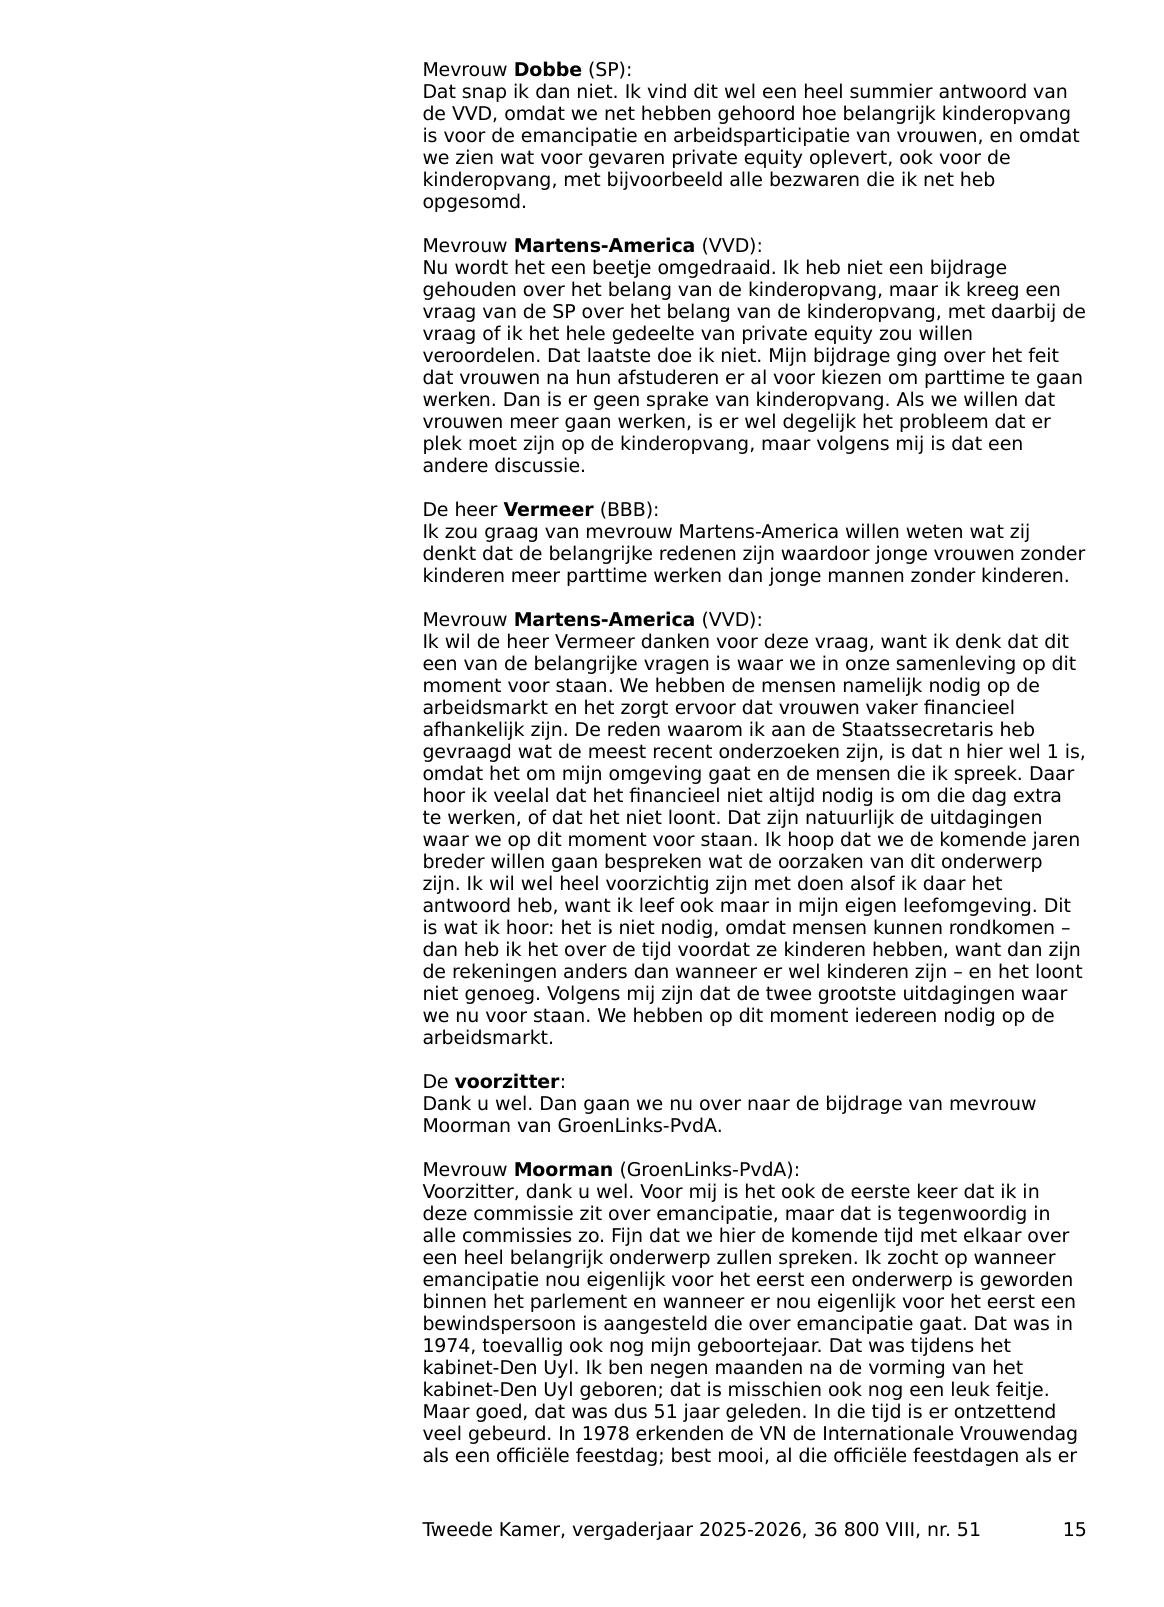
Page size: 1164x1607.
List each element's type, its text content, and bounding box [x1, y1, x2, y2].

text Mevrouw Martens-America (VVD): [422, 235, 1087, 257]
text Mevrouw Moorman (GroenLinks-PvdA): [422, 1159, 1087, 1181]
text Voorzitter, dank u wel. Voor mij is het ook de eerste keer dat ik in deze commissie zit over emancipatie, maar dat is tegenwoordig in alle commissies zo. Fijn dat we hier de komende tijd met elkaar over een heel belangrijk onderwerp zullen spreken. Ik zocht op wanneer emancipatie nou eigenlijk voor het eerst een onderwerp is geworden binnen het parlement en wanneer er nou eigenlijk voor het eerst een bewindspersoon is aangesteld die over emancipatie gaat. Dat was in 1974, toevallig ook nog mijn geboortejaar. Dat was tijdens het kabinet-Den Uyl. Ik ben negen maanden na de vorming van het kabinet-Den Uyl geboren; dat is misschien ook nog een leuk feitje. Maar goed, dat was dus 51 jaar geleden. In die tijd is er ontzettend veel gebeurd. In 1978 erkenden de VN de Internationale Vrouwendag als een officiële feestdag; best mooi, al die officiële feestdagen als er [422, 1181, 1087, 1467]
text Dat snap ik dan niet. Ik vind dit wel een heel summier antwoord van de VVD, omdat we net hebben gehoord hoe belangrijk kinderopvang is voor de emancipatie en arbeidsparticipatie van vrouwen, en omdat we zien wat voor gevaren private equity oplevert, ook voor de kinderopvang, met bijvoorbeeld alle bezwaren die ik net heb opgesomd. [422, 81, 1087, 213]
text De voorzitter: [422, 1071, 1087, 1093]
text Nu wordt het een beetje omgedraaid. Ik heb niet een bijdrage gehouden over het belang van de kinderopvang, maar ik kreeg een vraag van de SP over het belang van de kinderopvang, met daarbij de vraag of ik het hele gedeelte van private equity zou willen veroordelen. Dat laatste doe ik niet. Mijn bijdrage ging over het feit dat vrouwen na hun afstuderen er al voor kiezen om parttime te gaan werken. Dan is er geen sprake van kinderopvang. Als we willen dat vrouwen meer gaan werken, is er wel degelijk het probleem dat er plek moet zijn op de kinderopvang, maar volgens mij is dat een andere discussie. [422, 257, 1087, 477]
text Ik wil de heer Vermeer danken voor deze vraag, want ik denk dat dit een van de belangrijke vragen is waar we in onze samenleving op dit moment voor staan. We hebben de mensen namelijk nodig op de arbeidsmarkt en het zorgt ervoor dat vrouwen vaker financieel afhankelijk zijn. De reden waarom ik aan de Staatssecretaris heb gevraagd wat de meest recent onderzoeken zijn, is dat n hier wel 1 is, omdat het om mijn omgeving gaat en de mensen die ik spreek. Daar hoor ik veelal dat het financieel niet altijd nodig is om die dag extra te werken, of dat het niet loont. Dat zijn natuurlijk de uitdagingen waar we op dit moment voor staan. Ik hoop dat we de komende jaren breder willen gaan bespreken wat de oorzaken van dit onderwerp zijn. Ik wil wel heel voorzichtig zijn met doen alsof ik daar het antwoord heb, want ik leef ook maar in mijn eigen leefomgeving. Dit is wat ik hoor: het is niet nodig, omdat mensen kunnen rondkomen – dan heb ik het over de tijd voordat ze kinderen hebben, want dan zijn de rekeningen anders dan wanneer er wel kinderen zijn – en het loont niet genoeg. Volgens mij zijn dat de twee grootste uitdagingen waar we nu voor staan. We hebben op dit moment iedereen nodig op de arbeidsmarkt. [422, 631, 1087, 1049]
text Dank u wel. Dan gaan we nu over naar de bijdrage van mevrouw Moorman van GroenLinks-PvdA. [422, 1093, 1087, 1137]
text De heer Vermeer (BBB): [422, 499, 1087, 521]
text Mevrouw Dobbe (SP): [422, 59, 1087, 81]
text Mevrouw Martens-America (VVD): [422, 609, 1087, 631]
text Ik zou graag van mevrouw Martens-America willen weten wat zij denkt dat de belangrijke redenen zijn waardoor jonge vrouwen zonder kinderen meer parttime werken dan jonge mannen zonder kinderen. [422, 521, 1087, 587]
